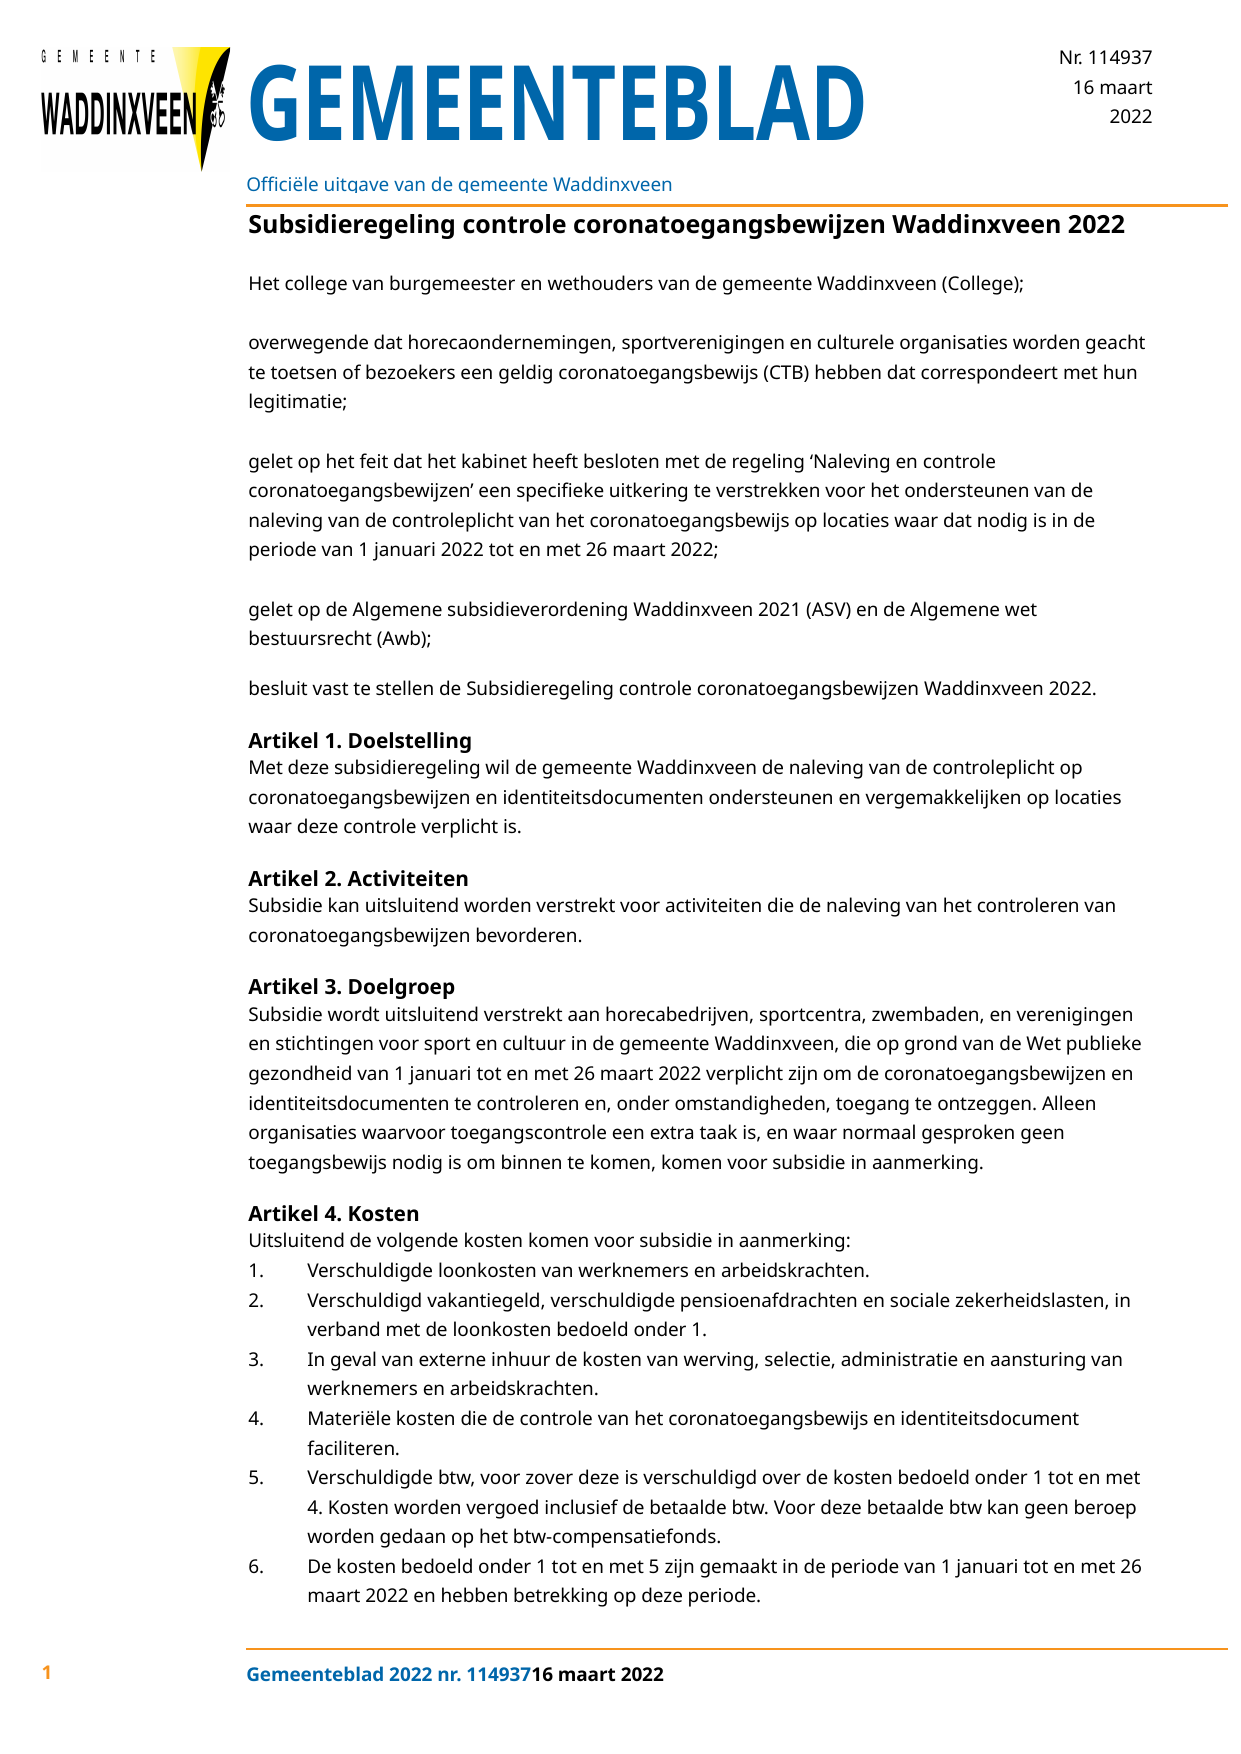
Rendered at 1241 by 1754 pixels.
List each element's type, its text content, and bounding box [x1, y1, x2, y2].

text Subsidie kan uitsluitend worden verstrekt voor activiteiten die de naleving van het controleren van coronatoegangsbewijzen bevorderen. [248, 892, 1152, 948]
text Subsidieregeling controle coronatoegangsbewijzen Waddinxveen 2022 [248, 207, 1152, 241]
list In geval van externe inhuur de kosten van werving, selectie, administratie en aansturing van werknemers en arbeidskrachten. [248, 1346, 1152, 1401]
text overwegende dat horecaondernemingen, sportverenigingen en culturele organisaties worden geacht te toetsen of bezoekers een geldig coronatoegangsbewijs (CTB) hebben dat correspondeert met hun legitimatie; [248, 329, 1152, 414]
text Met deze subsidieregeling wil de gemeente Waddinxveen de naleving van de controleplicht op coronatoegangsbewijzen en identiteitsdocumenten ondersteunen en vergemakkelijken op locaties waar deze controle verplicht is. [248, 754, 1152, 839]
text Artikel 2. Activiteiten [248, 864, 1152, 892]
text gelet op het feit dat het kabinet heeft besloten met de regeling ‘Naleving en controle coronatoegangsbewijzen’ een specifieke uitkering te verstrekken voor het ondersteunen van de naleving van de controleplicht van het coronatoegangsbewijs op locaties waar dat nodig is in de periode van 1 januari 2022 tot en met 26 maart 2022; [248, 448, 1152, 562]
text gelet op de Algemene subsidieverordening Waddinxveen 2021 (ASV) en de Algemene wet bestuursrecht (Awb); [248, 596, 1152, 651]
text besluit vast te stellen de Subsidieregeling controle coronatoegangsbewijzen Waddinxveen 2022. [248, 676, 1152, 701]
text Artikel 3. Doelgroep [248, 972, 1152, 1001]
list Verschuldigde loonkosten van werknemers en arbeidskrachten. [248, 1257, 1152, 1283]
list Verschuldigde btw, voor zover deze is verschuldigd over de kosten bedoeld onder 1 tot en met 4. Kosten worden vergoed inclusief de betaalde btw. Voor deze betaalde btw kan geen beroep worden gedaan op het btw-compensatiefonds. [248, 1464, 1152, 1549]
list De kosten bedoeld onder 1 tot en met 5 zijn gemaakt in de periode van 1 januari tot en met 26 maart 2022 en hebben betrekking op deze periode. [248, 1553, 1152, 1608]
list Verschuldigd vakantiegeld, verschuldigde pensioenafdrachten en sociale zekerheidslasten, in verband met de loonkosten bedoeld onder 1. [248, 1287, 1152, 1342]
text Het college van burgemeester en wethouders van de gemeente Waddinxveen (College); [248, 270, 1152, 296]
text Subsidie wordt uitsluitend verstrekt aan horecabedrijven, sportcentra, zwembaden, en verenigingen en stichtingen voor sport en cultuur in de gemeente Waddinxveen, die op grond van de Wet publieke gezondheid van 1 januari tot en met 26 maart 2022 verplicht zijn om de coronatoegangsbewijzen en identiteitsdocumenten te controleren en, onder omstandigheden, toegang te ontzeggen. Alleen organisaties waarvoor toegangscontrole een extra taak is, en waar normaal gesproken geen toegangsbewijs nodig is om binnen te komen, komen voor subsidie in aanmerking. [248, 1001, 1152, 1174]
text Uitsluitend de volgende kosten komen voor subsidie in aanmerking: [248, 1228, 1152, 1253]
text Artikel 1. Doelstelling [248, 726, 1152, 754]
list Materiële kosten die de controle van het coronatoegangsbewijs en identiteitsdocument faciliteren. [248, 1405, 1152, 1461]
picture [41, 47, 231, 172]
text Artikel 4. Kosten [248, 1199, 1152, 1228]
